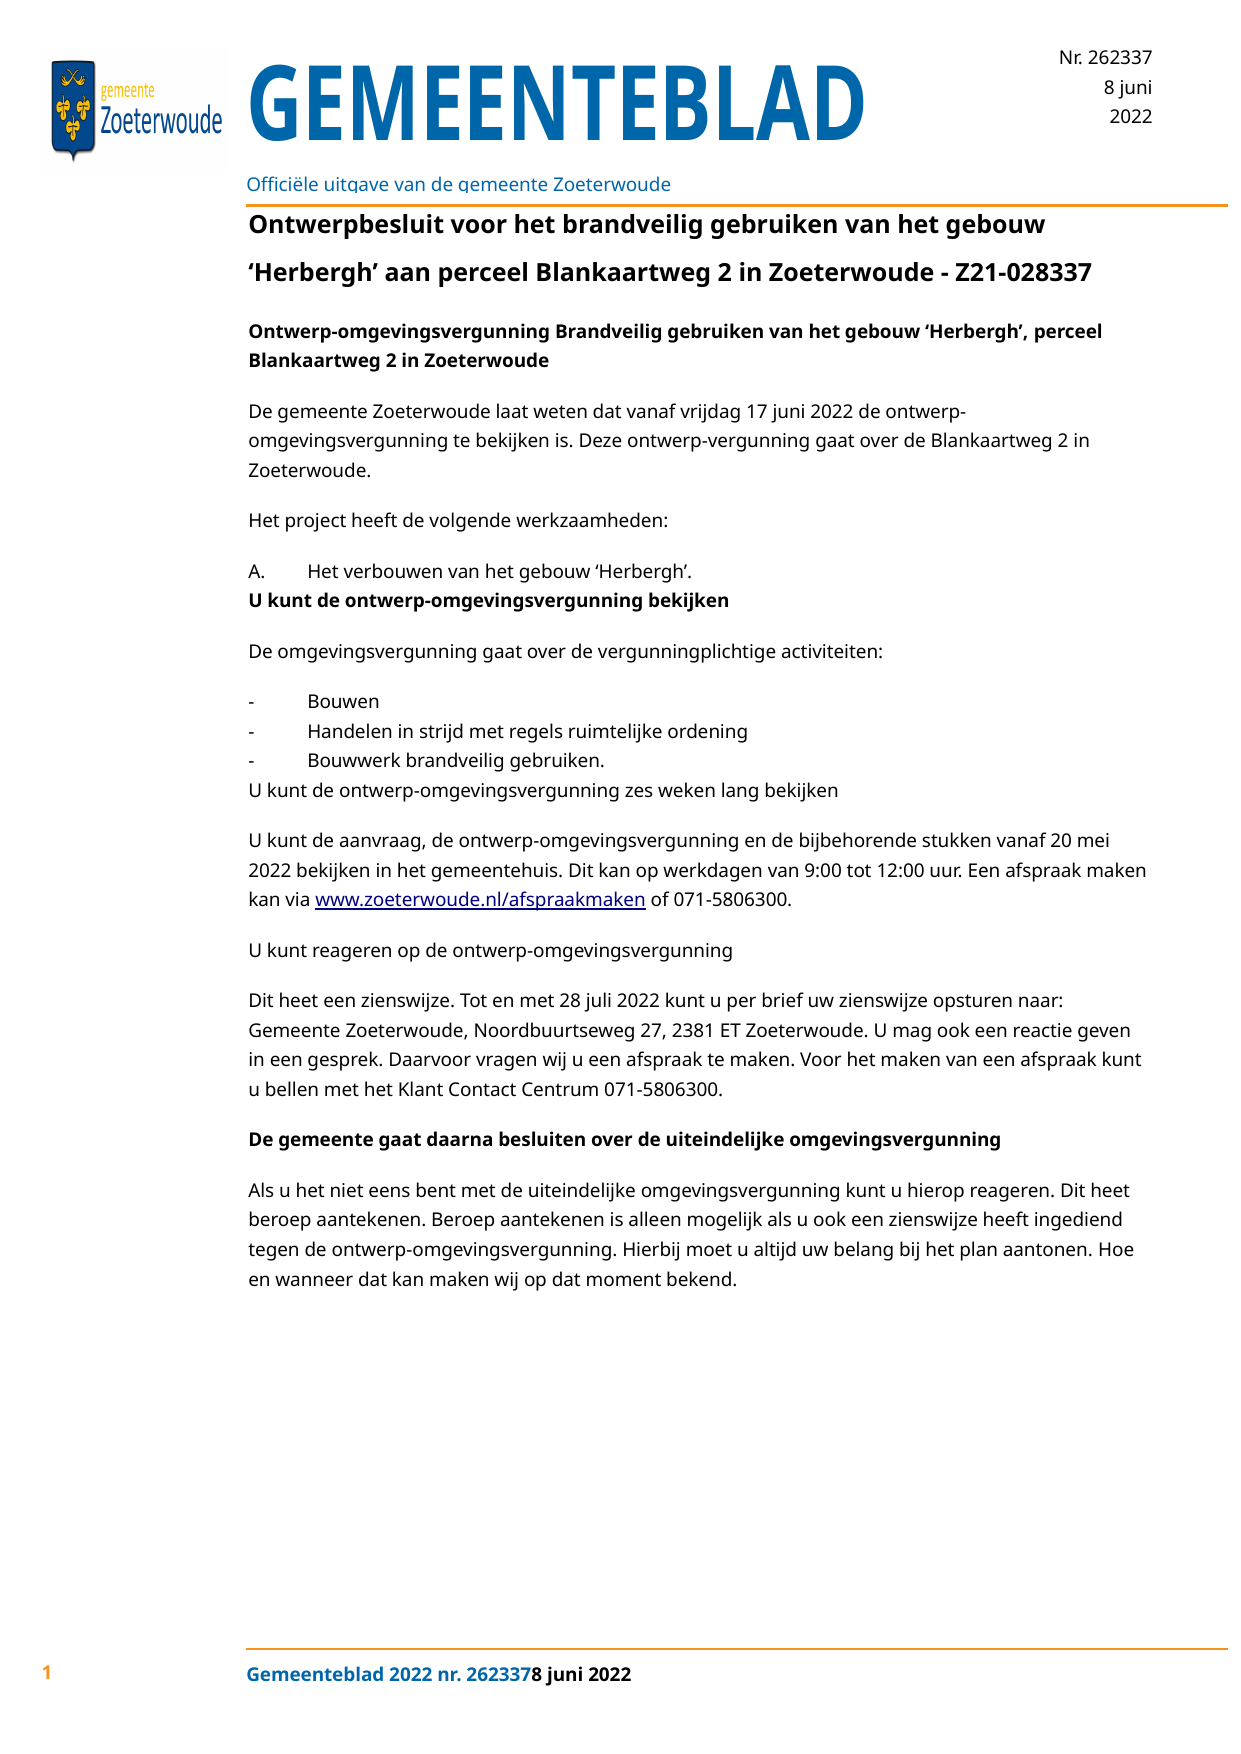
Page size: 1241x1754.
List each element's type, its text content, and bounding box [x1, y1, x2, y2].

text De gemeente gaat daarna besluiten over de uiteindelijke omgevingsvergunning [248, 1127, 1152, 1152]
text Dit heet een zienswijze. Tot en met 28 juli 2022 kunt u per brief uw zienswijze opsturen naar: Gemeente Zoeterwoude, Noordbuurtseweg 27, 2381 ET Zoeterwoude. U mag ook een reactie geven in een gesprek. Daarvoor vragen wij u een afspraak te maken. Voor het maken van een afspraak kunt u bellen met het Klant Contact Centrum 071-5806300. [248, 987, 1152, 1102]
list Handelen in strijd met regels ruimtelijke ordening [248, 718, 1152, 744]
text Als u het niet eens bent met de uiteindelijke omgevingsvergunning kunt u hierop reageren. Dit heet beroep aantekenen. Beroep aantekenen is alleen mogelijk als u ook een zienswijze heeft ingediend tegen de ontwerp-omgevingsvergunning. Hierbij moet u altijd uw belang bij het plan aantonen. Hoe en wanneer dat kan maken wij op dat moment bekend. [248, 1177, 1152, 1292]
text U kunt de aanvraag, de ontwerp-omgevingsvergunning en de bijbehorende stukken vanaf 20 mei 2022 bekijken in het gemeentehuis. Dit kan op werkdagen van 9:00 tot 12:00 uur. Een afspraak maken kan via www.zoeterwoude.nl/afspraakmaken of 071-5806300. [248, 827, 1152, 912]
text De omgevingsvergunning gaat over de vergunningplichtige activiteiten: [248, 638, 1152, 664]
text U kunt de ontwerp-omgevingsvergunning zes weken lang bekijken [248, 777, 1152, 803]
text U kunt de ontwerp-omgevingsvergunning bekijken [248, 587, 1152, 613]
list Het verbouwen van het gebouw ‘Herbergh’. [248, 558, 1152, 584]
picture [41, 47, 231, 172]
text Ontwerp-omgevingsvergunning Brandveilig gebruiken van het gebouw ‘Herbergh’, perceel Blankaartweg 2 in Zoeterwoude [248, 318, 1152, 373]
list Bouwwerk brandveilig gebruiken. [248, 747, 1152, 773]
text U kunt reageren op de ontwerp-omgevingsvergunning [248, 937, 1152, 963]
text Ontwerpbesluit voor het brandveilig gebruiken van het gebouw ‘Herbergh’ aan perceel Blankaartweg 2 in Zoeterwoude - Z21-028337 [248, 207, 1152, 288]
list Bouwen [248, 688, 1152, 714]
text Het project heeft de volgende werkzaamheden: [248, 507, 1152, 533]
text De gemeente Zoeterwoude laat weten dat vanaf vrijdag 17 juni 2022 de ontwerp-omgevingsvergunning te bekijken is. Deze ontwerp-vergunning gaat over de Blankaartweg 2 in Zoeterwoude. [248, 398, 1152, 483]
